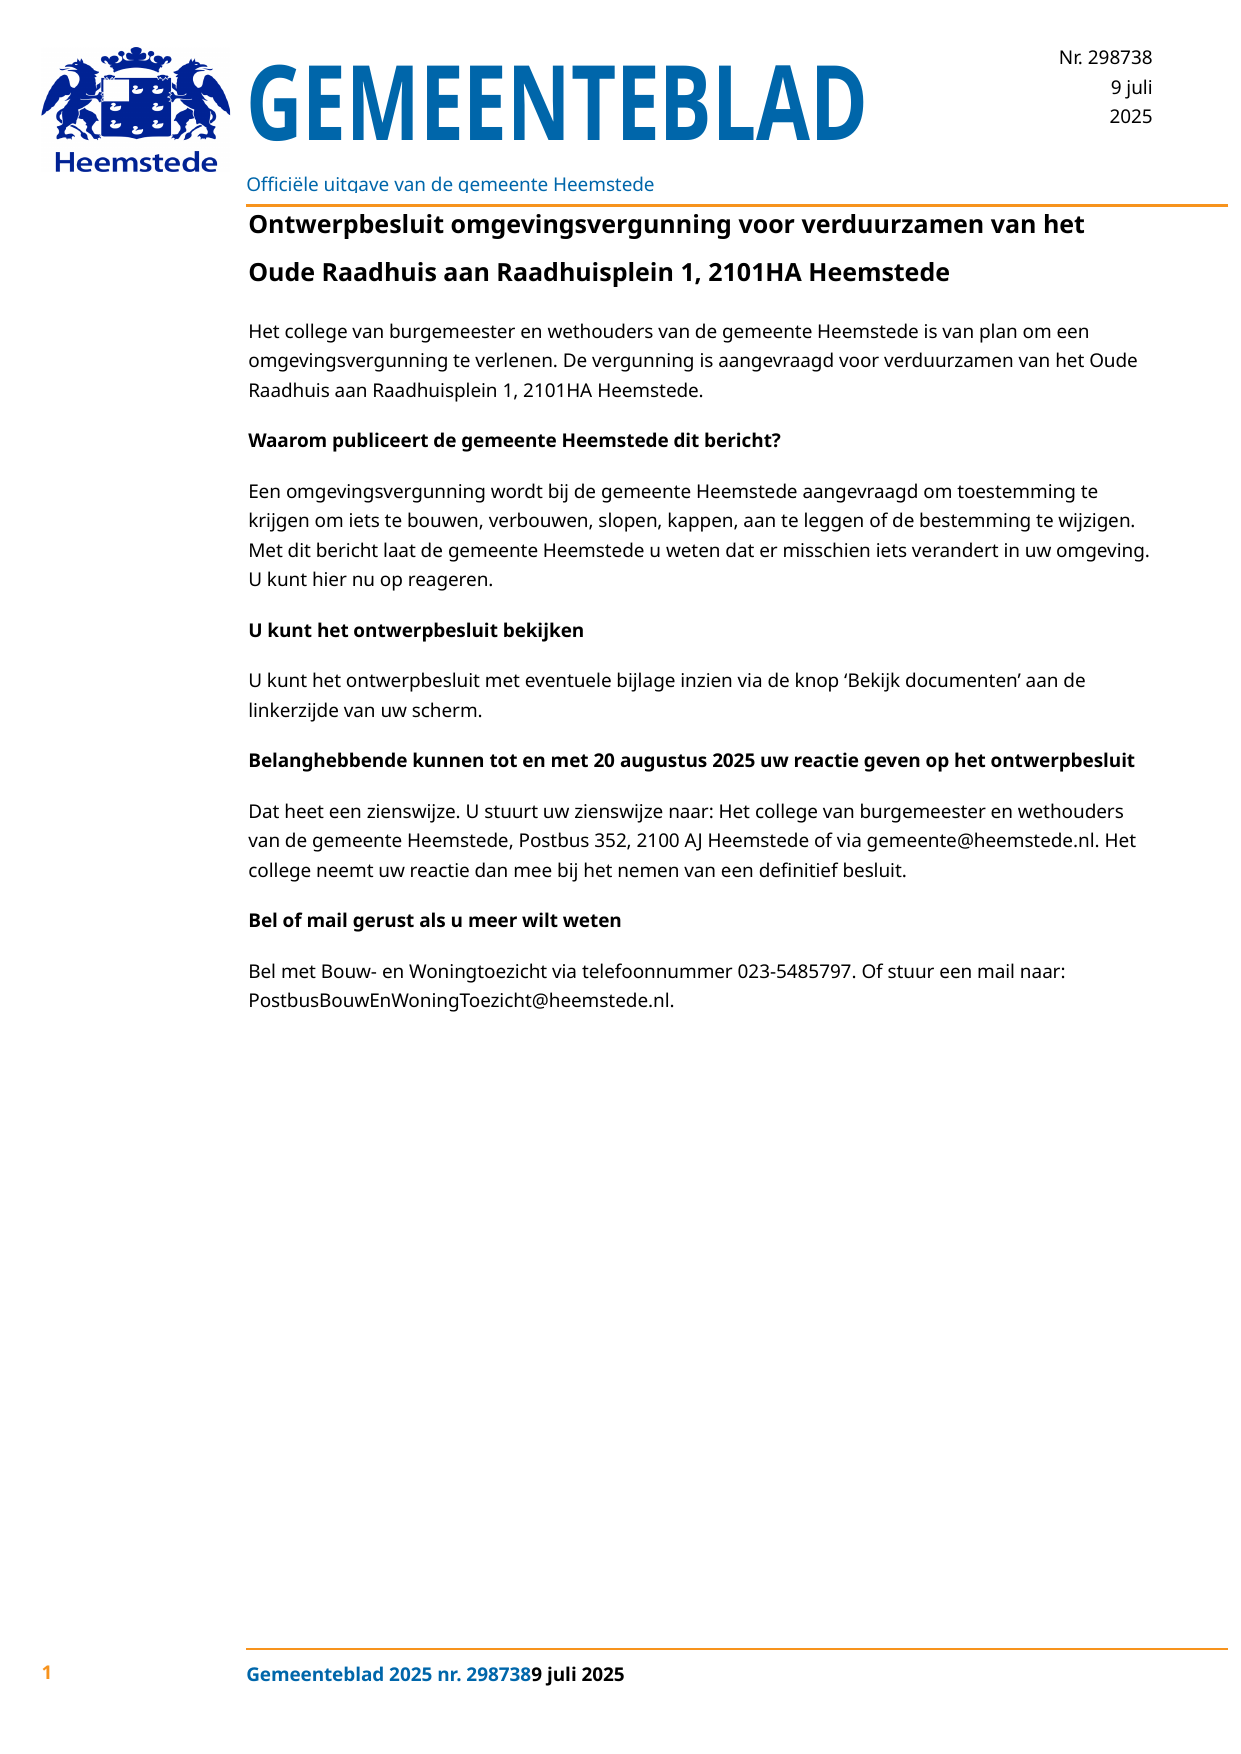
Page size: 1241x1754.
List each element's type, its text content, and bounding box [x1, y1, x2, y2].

text Bel of mail gerust als u meer wilt weten [248, 907, 1152, 933]
text Belanghebbende kunnen tot en met 20 augustus 2025 uw reactie geven op het ontwerpbesluit [248, 747, 1152, 773]
text Dat heet een zienswijze. U stuurt uw zienswijze naar: Het college van burgemeester en wethouders van de gemeente Heemstede, Postbus 352, 2100 AJ Heemstede of via gemeente@heemstede.nl. Het college neemt uw reactie dan mee bij het nemen van een definitief besluit. [248, 798, 1152, 883]
picture [41, 47, 231, 172]
text Ontwerpbesluit omgevingsvergunning voor verduurzamen van het Oude Raadhuis aan Raadhuisplein 1, 2101HA Heemstede [248, 207, 1152, 288]
text U kunt het ontwerpbesluit met eventuele bijlage inzien via de knop ‘Bekijk documenten’ aan de linkerzijde van uw scherm. [248, 667, 1152, 723]
text Waarom publiceert de gemeente Heemstede dit bericht? [248, 427, 1152, 453]
text Een omgevingsvergunning wordt bij de gemeente Heemstede aangevraagd om toestemming te krijgen om iets te bouwen, verbouwen, slopen, kappen, aan te leggen of de bestemming te wijzigen. Met dit bericht laat de gemeente Heemstede u weten dat er misschien iets verandert in uw omgeving. U kunt hier nu op reageren. [248, 478, 1152, 592]
text Bel met Bouw- en Woningtoezicht via telefoonnummer 023-5485797. Of stuur een mail naar: PostbusBouwEnWoningToezicht@heemstede.nl. [248, 958, 1152, 1013]
text Het college van burgemeester en wethouders van de gemeente Heemstede is van plan om een omgevingsvergunning te verlenen. De vergunning is aangevraagd voor verduurzamen van het Oude Raadhuis aan Raadhuisplein 1, 2101HA Heemstede. [248, 318, 1152, 403]
text U kunt het ontwerpbesluit bekijken [248, 617, 1152, 643]
